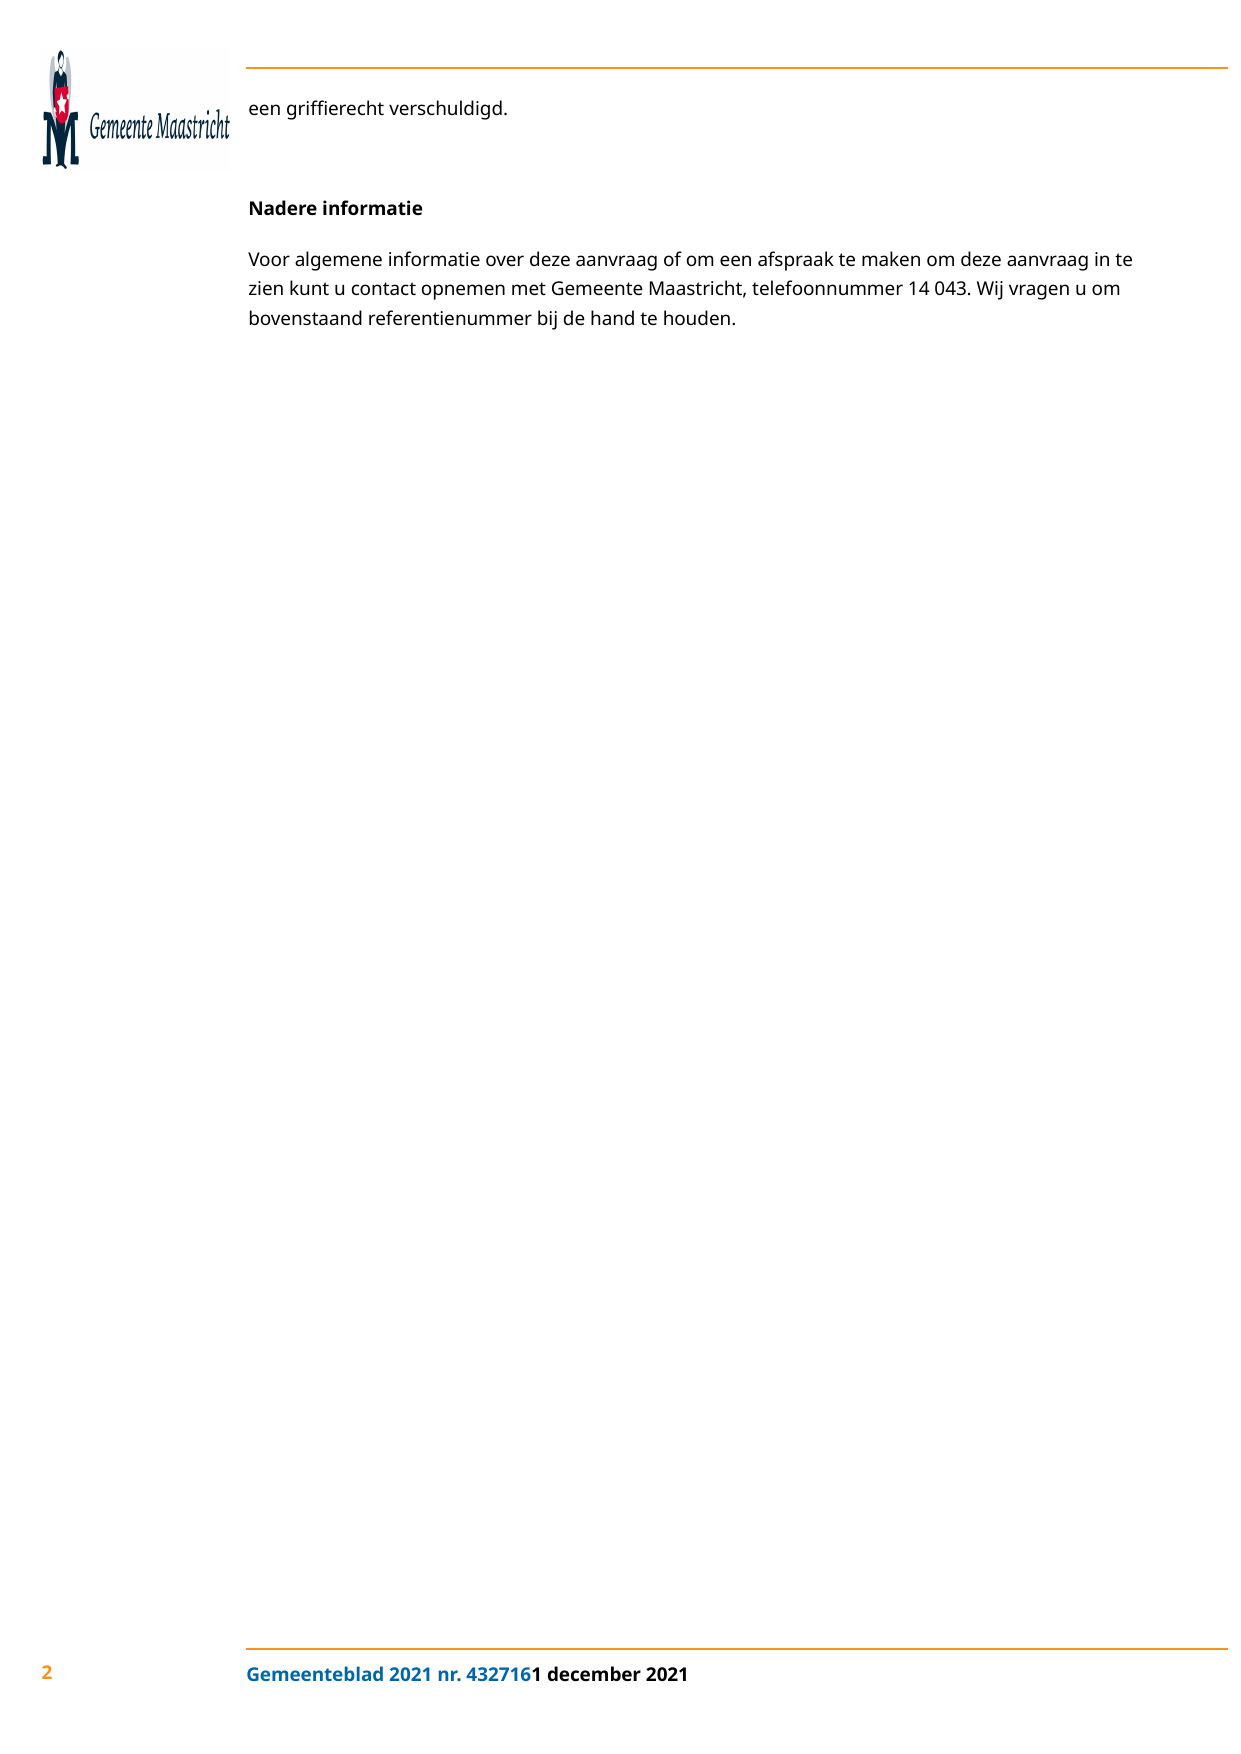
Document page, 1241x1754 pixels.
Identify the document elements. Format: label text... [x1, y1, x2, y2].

text een griffierecht verschuldigd. [248, 95, 1152, 121]
text Voor algemene informatie over deze aanvraag of om een afspraak te maken om deze aanvraag in te zien kunt u contact opnemen met Gemeente Maastricht, telefoonnummer 14 043. Wij vragen u om bovenstaand referentienummer bij de hand te houden. [248, 246, 1152, 331]
text Nadere informatie [248, 196, 1152, 221]
picture [41, 47, 231, 172]
